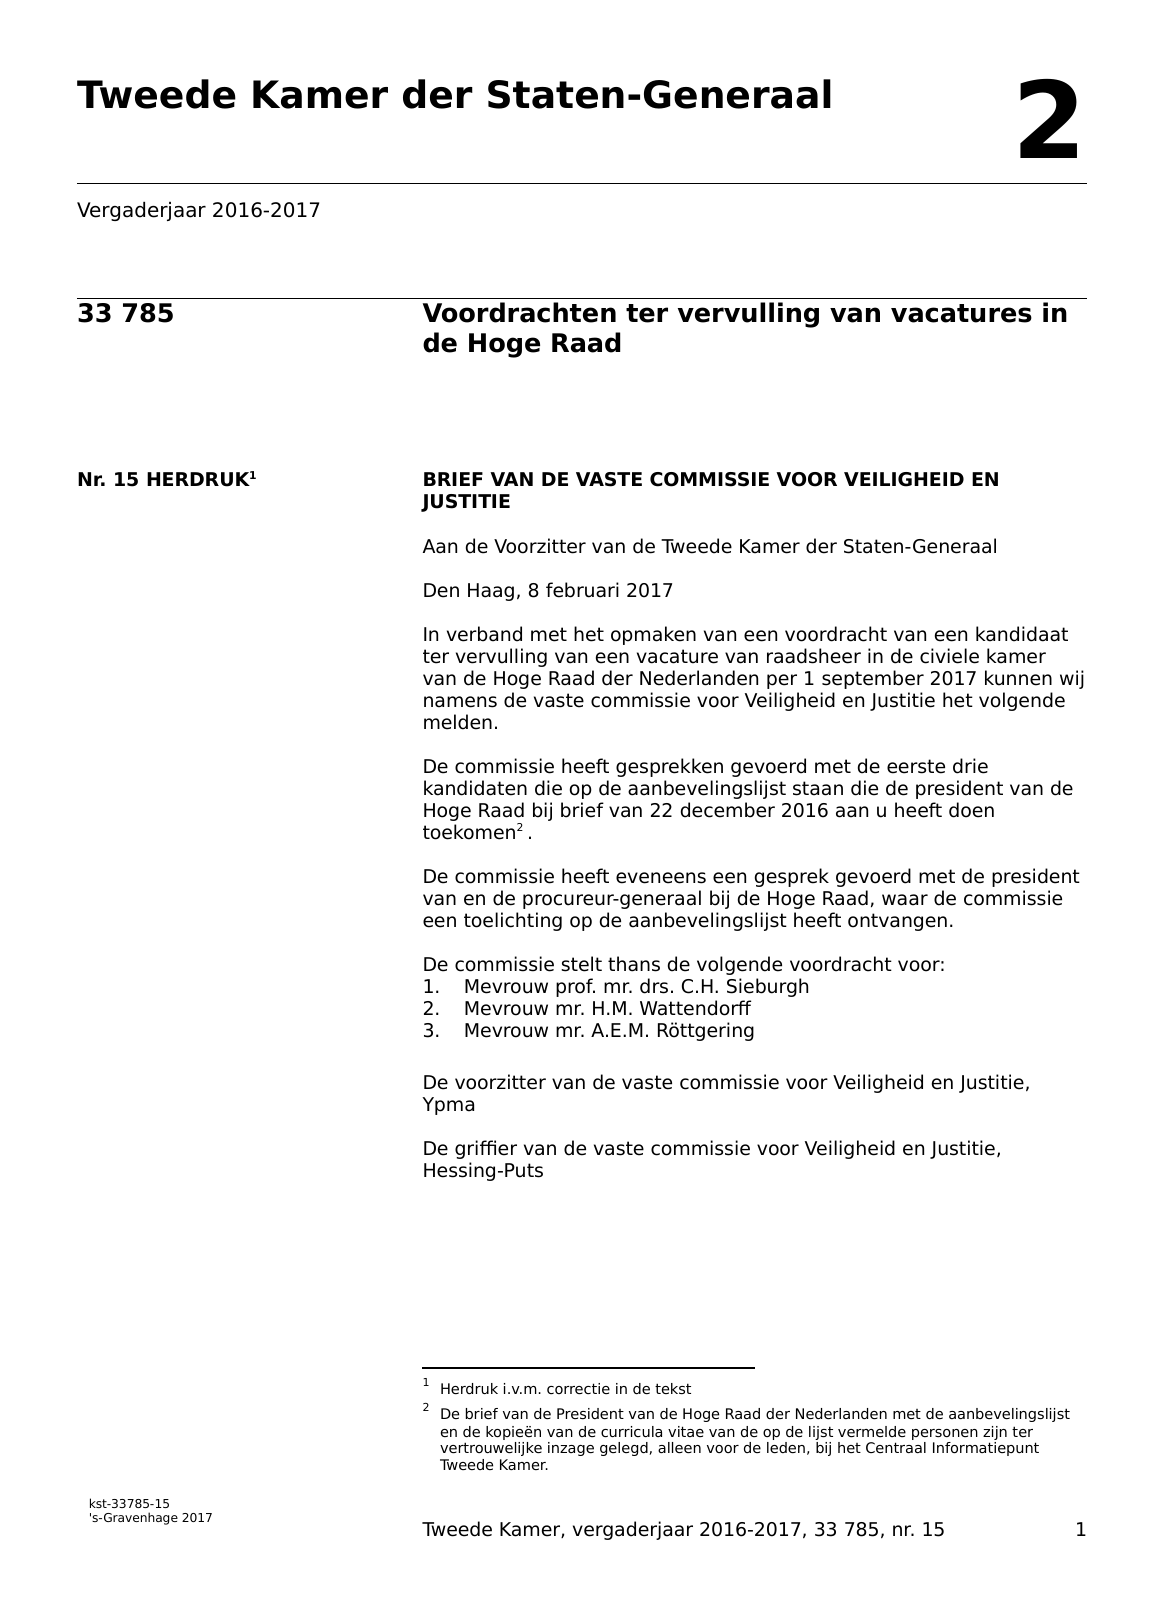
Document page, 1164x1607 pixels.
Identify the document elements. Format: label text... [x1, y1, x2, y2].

subtitle 33 785 Voordrachten ter vervulling van vacatures in de Hoge Raad [77, 299, 1087, 358]
text 's-Gravenhage 2017 [88, 1511, 323, 1525]
text Herdruk i.v.m. correctie in de tekst [422, 1377, 1087, 1399]
table_cell Vergaderjaar 2016-2017 [77, 184, 1087, 298]
text De commissie heeft eveneens een gesprek gevoerd met de president van en de procureur-generaal bij de Hoge Raad, waar de commissie een toelichting op de aanbevelingslijst heeft ontvangen. [422, 866, 1087, 932]
text De brief van de President van de Hoge Raad der Nederlanden met de aanbevelingslijst en de kopieën van de curricula vitae van de op de lijst vermelde personen zijn ter vertrouwelijke inzage gelegd, alleen voor de leden, bij het Centraal Informatiepunt Tweede Kamer. [422, 1402, 1087, 1474]
text 2. Mevrouw mr. H.M. Wattendorff [422, 998, 1087, 1020]
text De commissie heeft gesprekken gevoerd met de eerste drie kandidaten die op de aanbevelingslijst staan die de president van de Hoge Raad bij brief van 22 december 2016 aan u heeft doen toekomen. [422, 756, 1087, 844]
text 3. Mevrouw mr. A.E.M. Röttgering [422, 1020, 1087, 1042]
text kst-33785-15 [88, 1497, 323, 1511]
text Aan de Voorzitter van de Tweede Kamer der Staten-Generaal [422, 536, 1087, 557]
subtitle Nr. 15 HERDRUK BRIEF VAN DE VASTE COMMISSIE VOOR VEILIGHEID EN JUSTITIE [77, 469, 1087, 513]
text 1. Mevrouw prof. mr. drs. C.H. Sieburgh [422, 976, 1087, 998]
text De commissie stelt thans de volgende voordracht voor: [422, 954, 1087, 976]
text De griffier van de vaste commissie voor Veiligheid en Justitie, Hessing-Puts [422, 1138, 1087, 1182]
table_header 2 [886, 59, 1087, 183]
table_header Tweede Kamer der Staten-Generaal [77, 59, 886, 183]
text In verband met het opmaken van een voordracht van een kandidaat ter vervulling van een vacature van raadsheer in de civiele kamer van de Hoge Raad der Nederlanden per 1 september 2017 kunnen wij namens de vaste commissie voor Veiligheid en Justitie het volgende melden. [422, 624, 1087, 734]
text De voorzitter van de vaste commissie voor Veiligheid en Justitie, Ypma [422, 1072, 1087, 1116]
text Den Haag, 8 februari 2017 [422, 580, 1087, 602]
